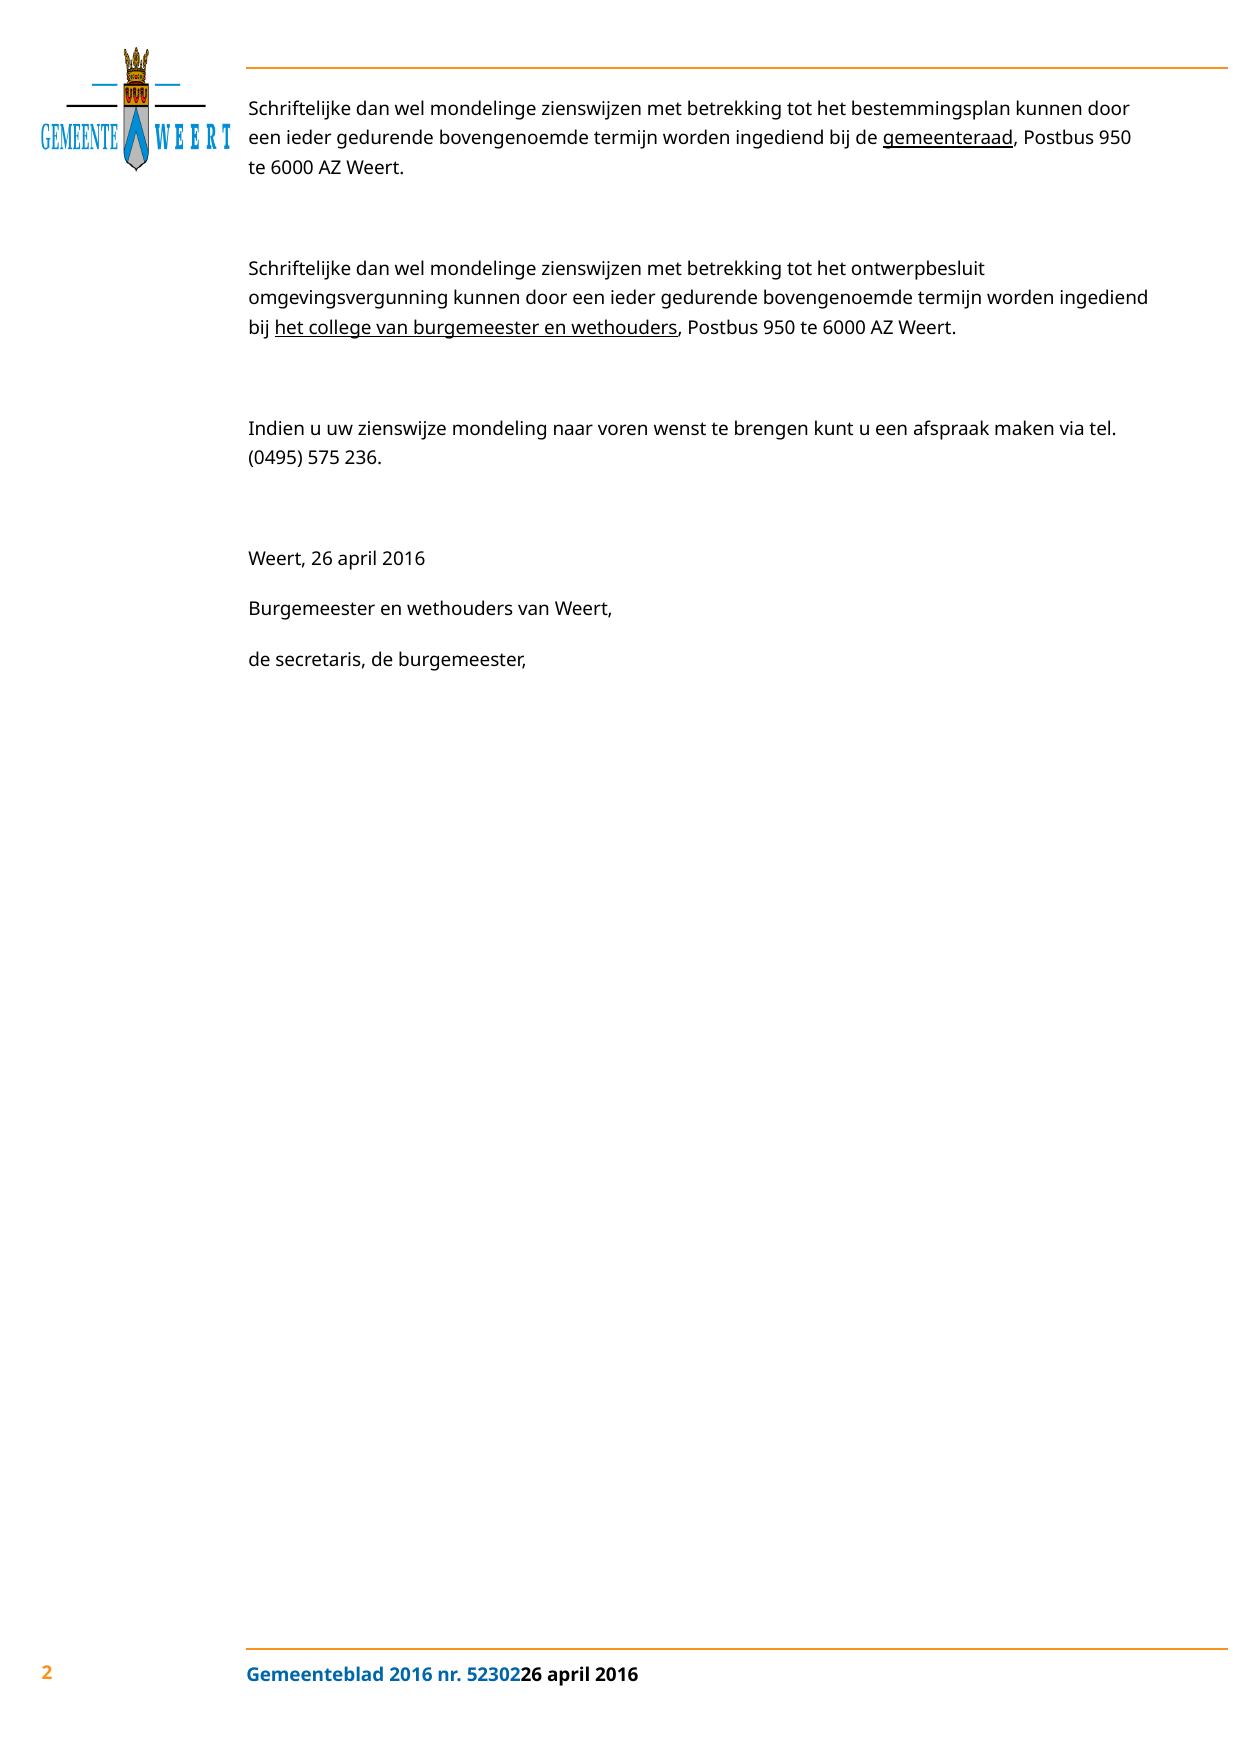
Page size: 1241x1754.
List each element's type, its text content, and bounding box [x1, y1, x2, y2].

text Schriftelijke dan wel mondelinge zienswijzen met betrekking tot het ontwerpbesluit omgevingsvergunning kunnen door een ieder gedurende bovengenoemde termijn worden ingediend bij het college van burgemeester en wethouders, Postbus 950 te 6000 AZ Weert. [248, 255, 1152, 340]
text Schriftelijke dan wel mondelinge zienswijzen met betrekking tot het bestemmingsplan kunnen door een ieder gedurende bovengenoemde termijn worden ingediend bij de gemeenteraad, Postbus 950 te 6000 AZ Weert. [248, 95, 1152, 180]
text de secretaris, de burgemeester, [248, 646, 1152, 672]
picture [41, 47, 231, 172]
text Indien u uw zienswijze mondeling naar voren wenst te brengen kunt u een afspraak maken via tel. (0495) 575 236. [248, 415, 1152, 470]
text Weert, 26 april 2016 [248, 545, 1152, 571]
text Burgemeester en wethouders van Weert, [248, 596, 1152, 621]
